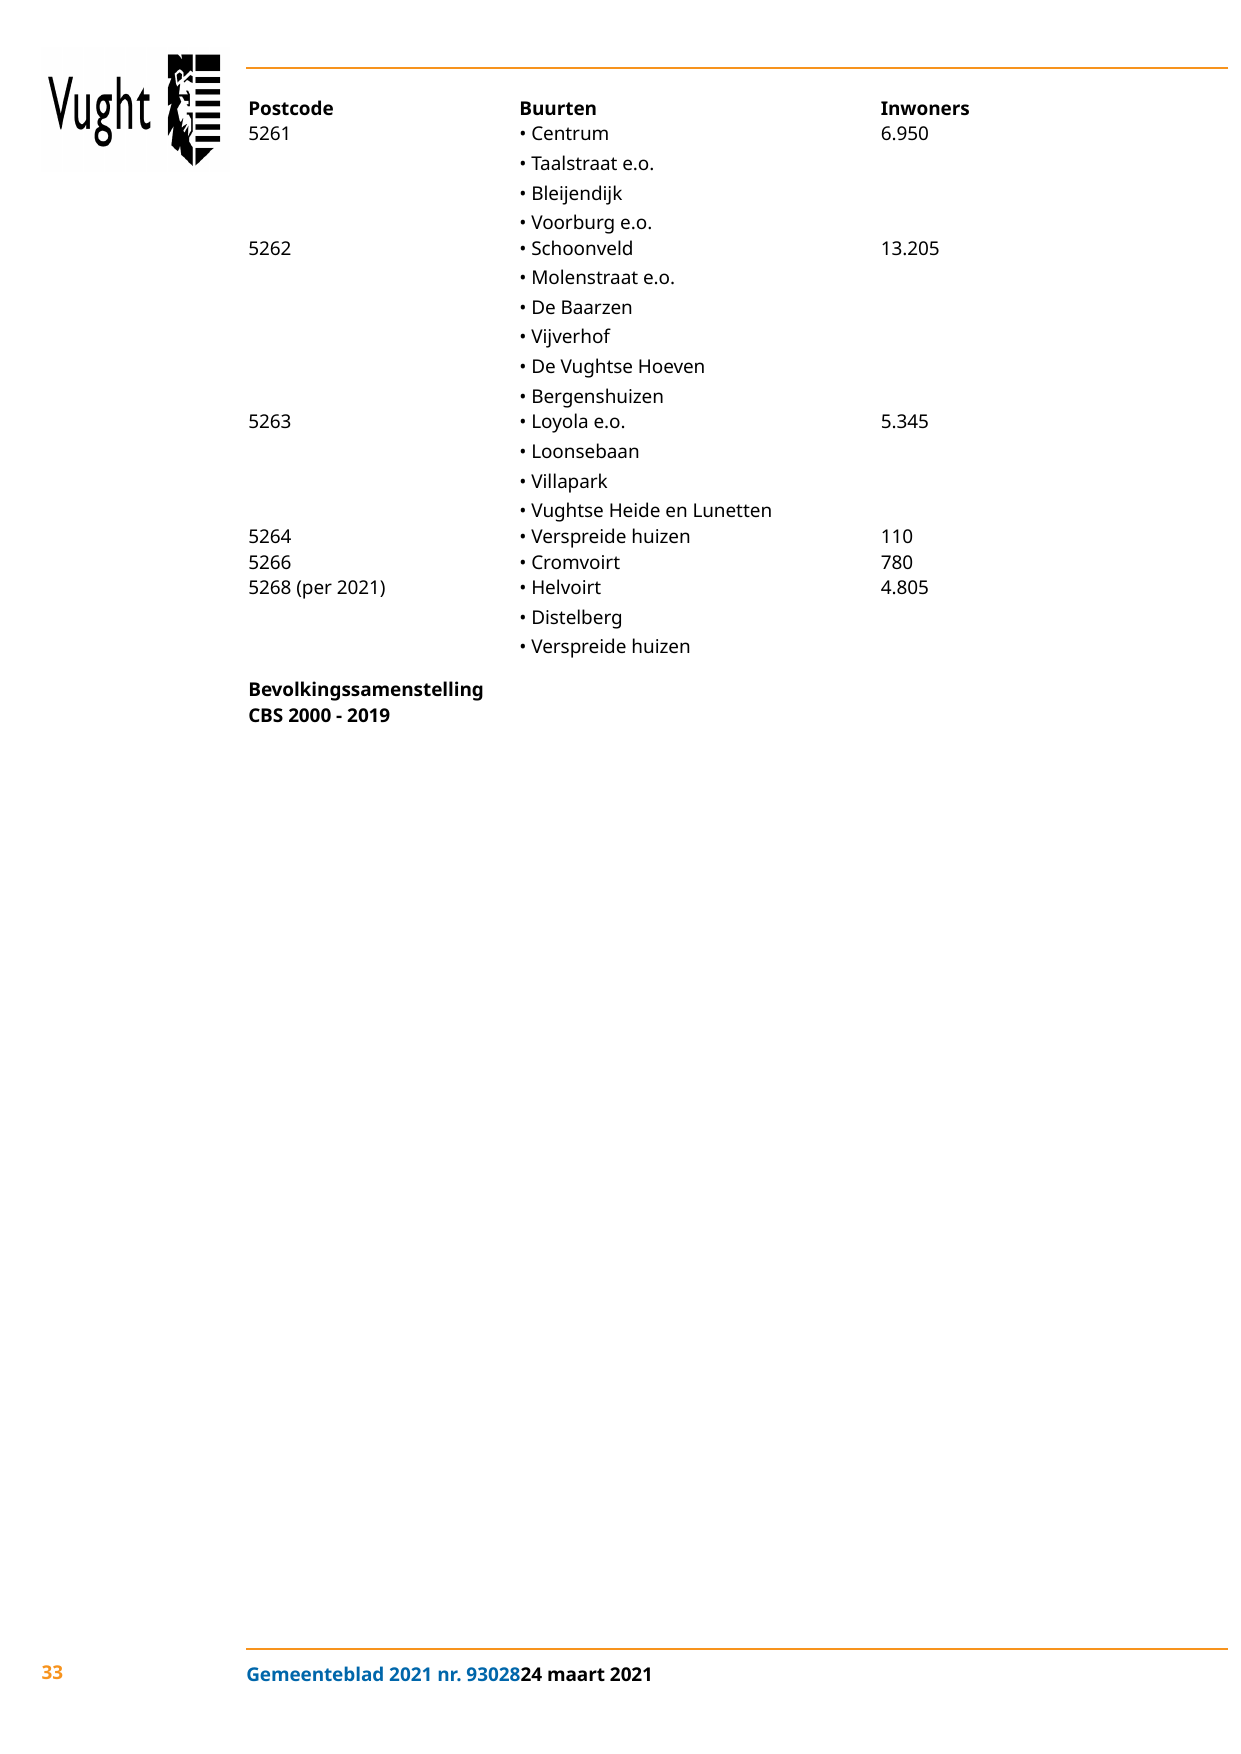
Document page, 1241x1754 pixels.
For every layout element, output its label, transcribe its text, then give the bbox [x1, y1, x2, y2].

table_cell • Helvoirt • Distelberg • Verspreide huizen [519, 575, 881, 659]
table_cell 110 [881, 523, 1152, 549]
table_cell 5266 [248, 549, 519, 574]
table_cell • Verspreide huizen [519, 523, 881, 549]
table_cell • Schoonveld • Molenstraat e.o. • De Baarzen • Vijverhof • De Vughtse Hoeven • Bergenshuizen [519, 235, 881, 409]
text CBS 2000 - 2019 [248, 702, 1152, 728]
table_header Inwoners [881, 95, 1152, 121]
picture [41, 47, 231, 172]
table_header Buurten [519, 95, 881, 121]
table_cell 5262 [248, 235, 519, 409]
table_cell 5268 (per 2021) [248, 575, 519, 659]
table_cell 4.805 [881, 575, 1152, 659]
table_cell 6.950 [881, 121, 1152, 235]
table_cell 5263 [248, 409, 519, 523]
table_cell 13.205 [881, 235, 1152, 409]
table_cell • Centrum • Taalstraat e.o. • Bleijendijk • Voorburg e.o. [519, 121, 881, 235]
table_cell 5264 [248, 523, 519, 549]
table_cell 5.345 [881, 409, 1152, 523]
table_header Postcode [248, 95, 519, 121]
table_cell 780 [881, 549, 1152, 574]
text Bevolkingssamenstelling [248, 676, 1152, 702]
table_cell 5261 [248, 121, 519, 235]
table_cell • Loyola e.o. • Loonsebaan • Villapark • Vughtse Heide en Lunetten [519, 409, 881, 523]
table_cell • Cromvoirt [519, 549, 881, 574]
